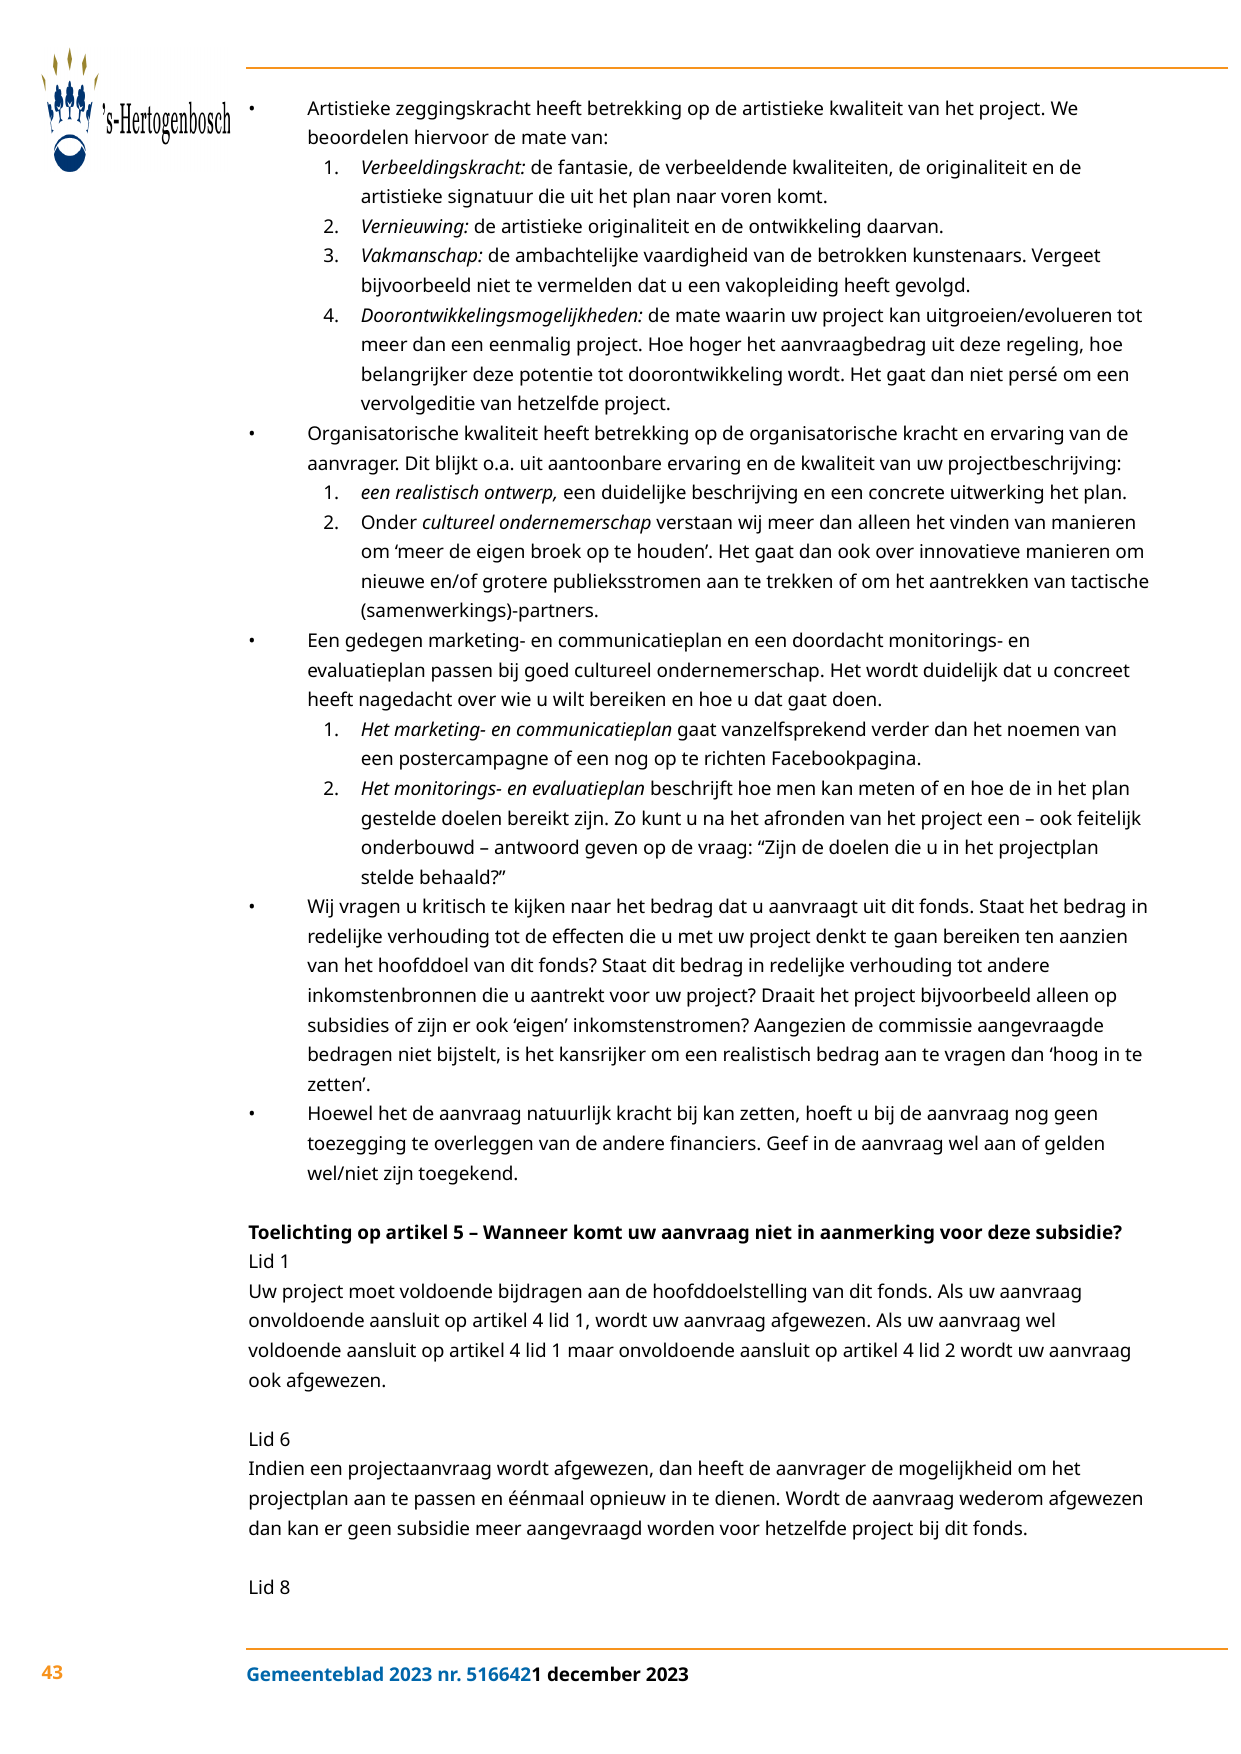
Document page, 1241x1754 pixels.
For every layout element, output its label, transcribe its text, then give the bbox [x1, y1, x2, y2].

list Vernieuwing: de artistieke originaliteit en de ontwikkeling daarvan. [323, 213, 1152, 239]
text Lid 8 [248, 1574, 1152, 1600]
text Uw project moet voldoende bijdragen aan de hoofddoelstelling van dit fonds. Als uw aanvraag onvoldoende aansluit op artikel 4 lid 1, wordt uw aanvraag afgewezen. Als uw aanvraag wel voldoende aansluit op artikel 4 lid 1 maar onvoldoende aansluit op artikel 4 lid 2 wordt uw aanvraag ook afgewezen. [248, 1278, 1152, 1393]
list Wij vragen u kritisch te kijken naar het bedrag dat u aanvraagt uit dit fonds. Staat het bedrag in redelijke verhouding tot de effecten die u met uw project denkt te gaan bereiken ten aanzien van het hoofddoel van dit fonds? Staat dit bedrag in redelijke verhouding tot andere inkomstenbronnen die u aantrekt voor uw project? Draait het project bijvoorbeeld alleen op subsidies of zijn er ook ‘eigen’ inkomstenstromen? Aangezien de commissie aangevraagde bedragen niet bijstelt, is het kansrijker om een realistisch bedrag aan te vragen dan ‘hoog in te zetten’. [248, 893, 1152, 1097]
list Doorontwikkelingsmogelijkheden: de mate waarin uw project kan uitgroeien/evolueren tot meer dan een eenmalig project. Hoe hoger het aanvraagbedrag uit deze regeling, hoe belangrijker deze potentie tot doorontwikkeling wordt. Het gaat dan niet persé om een vervolgeditie van hetzelfde project. [323, 302, 1152, 416]
list Het monitorings- en evaluatieplan beschrijft hoe men kan meten of en hoe de in het plan gestelde doelen bereikt zijn. Zo kunt u na het afronden van het project een – ook feitelijk onderbouwd – antwoord geven op de vraag: “Zijn de doelen die u in het projectplan stelde behaald?” [323, 775, 1152, 890]
list Hoewel het de aanvraag natuurlijk kracht bij kan zetten, hoeft u bij de aanvraag nog geen toezegging te overleggen van de andere financiers. Geef in de aanvraag wel aan of gelden wel/niet zijn toegekend. [248, 1101, 1152, 1186]
list Een gedegen marketing- en communicatieplan en een doordacht monitorings- en evaluatieplan passen bij goed cultureel ondernemerschap. Het wordt duidelijk dat u concreet heeft nagedacht over wie u wilt bereiken en hoe u dat gaat doen. [248, 627, 1152, 712]
text Indien een projectaanvraag wordt afgewezen, dan heeft de aanvrager de mogelijkheid om het projectplan aan te passen en éénmaal opnieuw in te dienen. Wordt de aanvraag wederom afgewezen dan kan er geen subsidie meer aangevraagd worden voor hetzelfde project bij dit fonds. [248, 1456, 1152, 1541]
text Toelichting op artikel 5 – Wanneer komt uw aanvraag niet in aanmerking voor deze subsidie? [248, 1219, 1152, 1245]
text Lid 1 [248, 1248, 1152, 1274]
list een realistisch ontwerp, een duidelijke beschrijving en een concrete uitwerking het plan. [323, 479, 1152, 505]
text Lid 6 [248, 1426, 1152, 1452]
list Organisatorische kwaliteit heeft betrekking op de organisatorische kracht en ervaring van de aanvrager. Dit blijkt o.a. uit aantoonbare ervaring en de kwaliteit van uw projectbeschrijving: [248, 420, 1152, 476]
list Artistieke zeggingskracht heeft betrekking op de artistieke kwaliteit van het project. We beoordelen hiervoor de mate van: [248, 95, 1152, 150]
list Verbeeldingskracht: de fantasie, de verbeeldende kwaliteiten, de originaliteit en de artistieke signatuur die uit het plan naar voren komt. [323, 154, 1152, 209]
list Vakmanschap: de ambachtelijke vaardigheid van de betrokken kunstenaars. Vergeet bijvoorbeeld niet te vermelden dat u een vakopleiding heeft gevolgd. [323, 243, 1152, 298]
list Onder cultureel ondernemerschap verstaan wij meer dan alleen het vinden van manieren om ‘meer de eigen broek op te houden’. Het gaat dan ook over innovatieve manieren om nieuwe en/of grotere publieksstromen aan te trekken of om het aantrekken van tactische (samenwerkings)-partners. [323, 509, 1152, 623]
picture [41, 47, 231, 172]
list Het marketing- en communicatieplan gaat vanzelfsprekend verder dan het noemen van een postercampagne of een nog op te richten Facebookpagina. [323, 716, 1152, 771]
